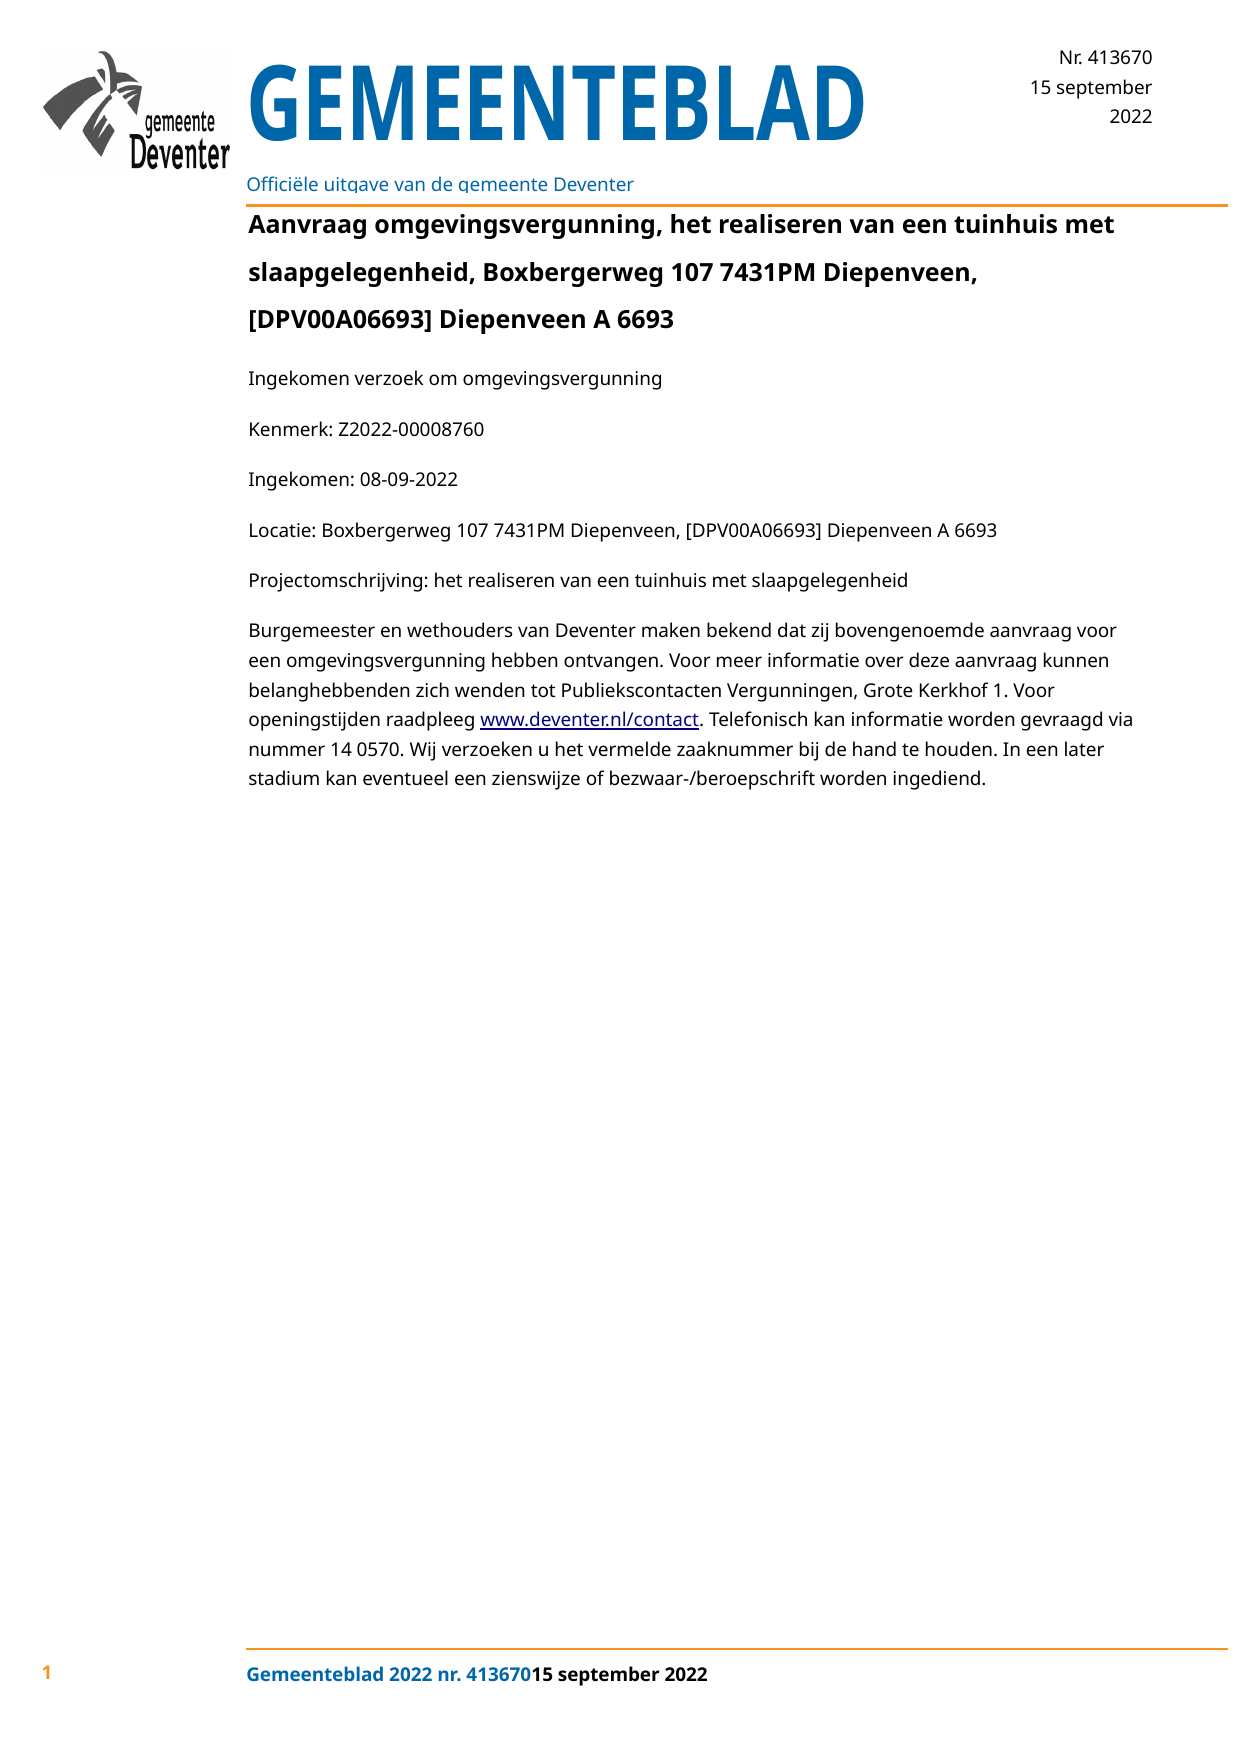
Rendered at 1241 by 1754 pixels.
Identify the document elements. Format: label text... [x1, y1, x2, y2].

text Aanvraag omgevingsvergunning, het realiseren van een tuinhuis met slaapgelegenheid, Boxbergerweg 107 7431PM Diepenveen, [DPV00A06693] Diepenveen A 6693 [248, 207, 1152, 336]
text Burgemeester en wethouders van Deventer maken bekend dat zij bovengenoemde aanvraag voor een omgevingsvergunning hebben ontvangen. Voor meer informatie over deze aanvraag kunnen belanghebbenden zich wenden tot Publiekscontacten Vergunningen, Grote Kerkhof 1. Voor openingstijden raadpleeg www.deventer.nl/contact. Telefonisch kan informatie worden gevraagd via nummer 14 0570. Wij verzoeken u het vermelde zaaknummer bij de hand te houden. In een later stadium kan eventueel een zienswijze of bezwaar-/beroepschrift worden ingediend. [248, 618, 1152, 791]
text Ingekomen verzoek om omgevingsvergunning [248, 366, 1152, 391]
text Projectomschrijving: het realiseren van een tuinhuis met slaapgelegenheid [248, 567, 1152, 593]
text Ingekomen: 08-09-2022 [248, 466, 1152, 492]
text Locatie: Boxbergerweg 107 7431PM Diepenveen, [DPV00A06693] Diepenveen A 6693 [248, 517, 1152, 542]
picture [41, 47, 231, 172]
text Kenmerk: Z2022-00008760 [248, 416, 1152, 442]
